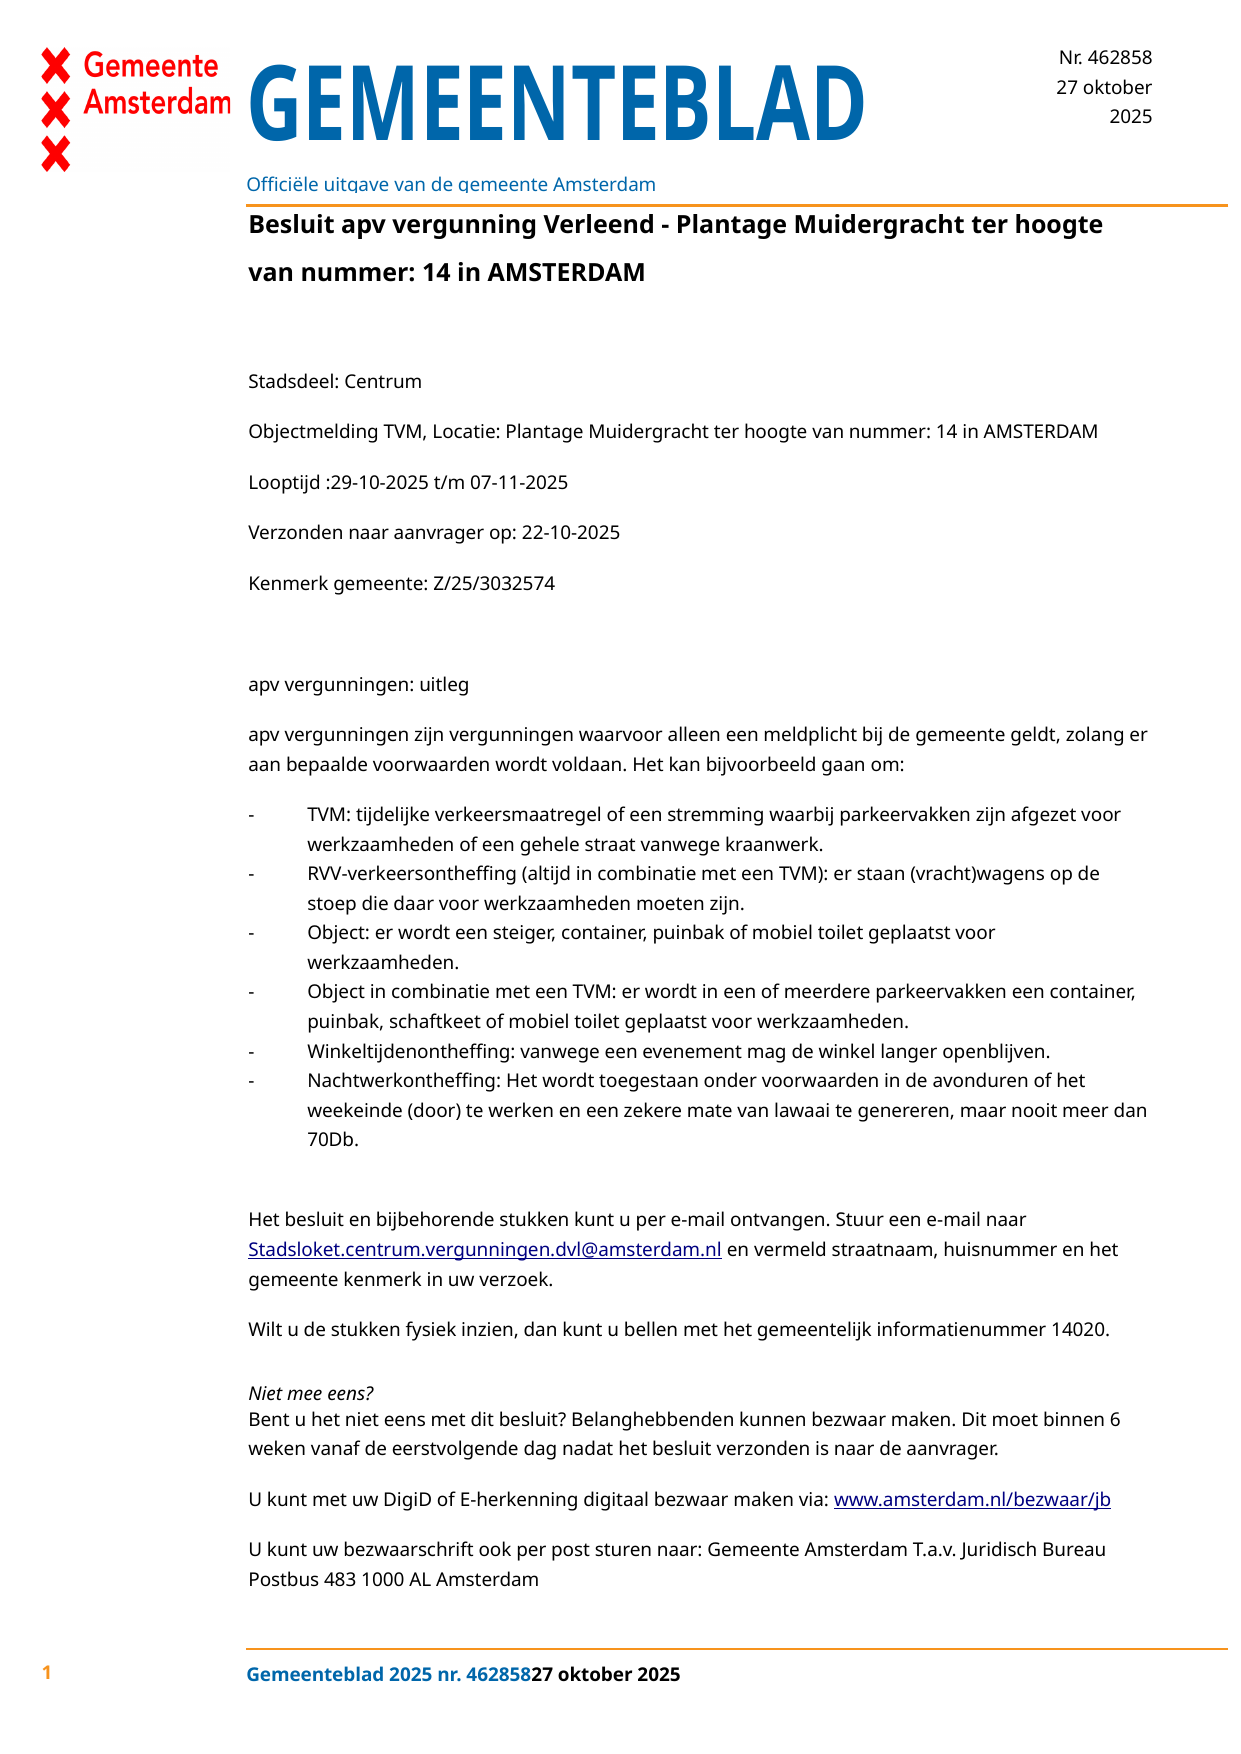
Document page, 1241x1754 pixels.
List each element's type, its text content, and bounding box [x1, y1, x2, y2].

text U kunt uw bezwaarschrift ook per post sturen naar: Gemeente Amsterdam T.a.v. Juridisch Bureau Postbus 483 1000 AL Amsterdam [248, 1536, 1152, 1592]
text Objectmelding TVM, Locatie: Plantage Muidergracht ter hoogte van nummer: 14 in AMSTERDAM [248, 419, 1152, 444]
text Wilt u de stukken fysiek inzien, dan kunt u bellen met het gemeentelijk informatienummer 14020. [248, 1316, 1152, 1342]
text Looptijd :29-10-2025 t/m 07-11-2025 [248, 469, 1152, 495]
text Kenmerk gemeente: Z/25/3032574 [248, 570, 1152, 596]
text Verzonden naar aanvrager op: 22-10-2025 [248, 519, 1152, 545]
list Object: er wordt een steiger, container, puinbak of mobiel toilet geplaatst voor werkzaamheden. [248, 919, 1152, 975]
text Besluit apv vergunning Verleend - Plantage Muidergracht ter hoogte van nummer: 14 in AMSTERDAM [248, 207, 1152, 288]
list RVV-verkeersontheffing (altijd in combinatie met een TVM): er staan (vracht)wagens op de stoep die daar voor werkzaamheden moeten zijn. [248, 860, 1152, 916]
text Niet mee eens? [248, 1380, 1152, 1406]
list TVM: tijdelijke verkeersmaatregel of een stremming waarbij parkeervakken zijn afgezet voor werkzaamheden of een gehele straat vanwege kraanwerk. [248, 801, 1152, 857]
text apv vergunningen: uitleg [248, 671, 1152, 697]
text apv vergunningen zijn vergunningen waarvoor alleen een meldplicht bij de gemeente geldt, zolang er aan bepaalde voorwaarden wordt voldaan. Het kan bijvoorbeeld gaan om: [248, 721, 1152, 777]
text U kunt met uw DigiD of E-herkenning digitaal bezwaar maken via: www.amsterdam.nl/bezwaar/jb [248, 1486, 1152, 1512]
text Bent u het niet eens met dit besluit? Belanghebbenden kunnen bezwaar maken. Dit moet binnen 6 weken vanaf de eerstvolgende dag nadat het besluit verzonden is naar de aanvrager. [248, 1406, 1152, 1461]
list Nachtwerkontheffing: Het wordt toegestaan onder voorwaarden in de avonduren of het weekeinde (door) te werken en een zekere mate van lawaai te genereren, maar nooit meer dan 70Db. [248, 1067, 1152, 1152]
list Winkeltijdenontheffing: vanwege een evenement mag de winkel langer openblijven. [248, 1038, 1152, 1064]
text Het besluit en bijbehorende stukken kunt u per e-mail ontvangen. Stuur een e-mail naar Stadsloket.centrum.vergunningen.dvl@amsterdam.nl en vermeld straatnaam, huisnummer en het gemeente kenmerk in uw verzoek. [248, 1207, 1152, 1292]
text Stadsdeel: Centrum [248, 368, 1152, 394]
list Object in combinatie met een TVM: er wordt in een of meerdere parkeervakken een container, puinbak, schaftkeet of mobiel toilet geplaatst voor werkzaamheden. [248, 979, 1152, 1034]
picture [41, 47, 231, 172]
